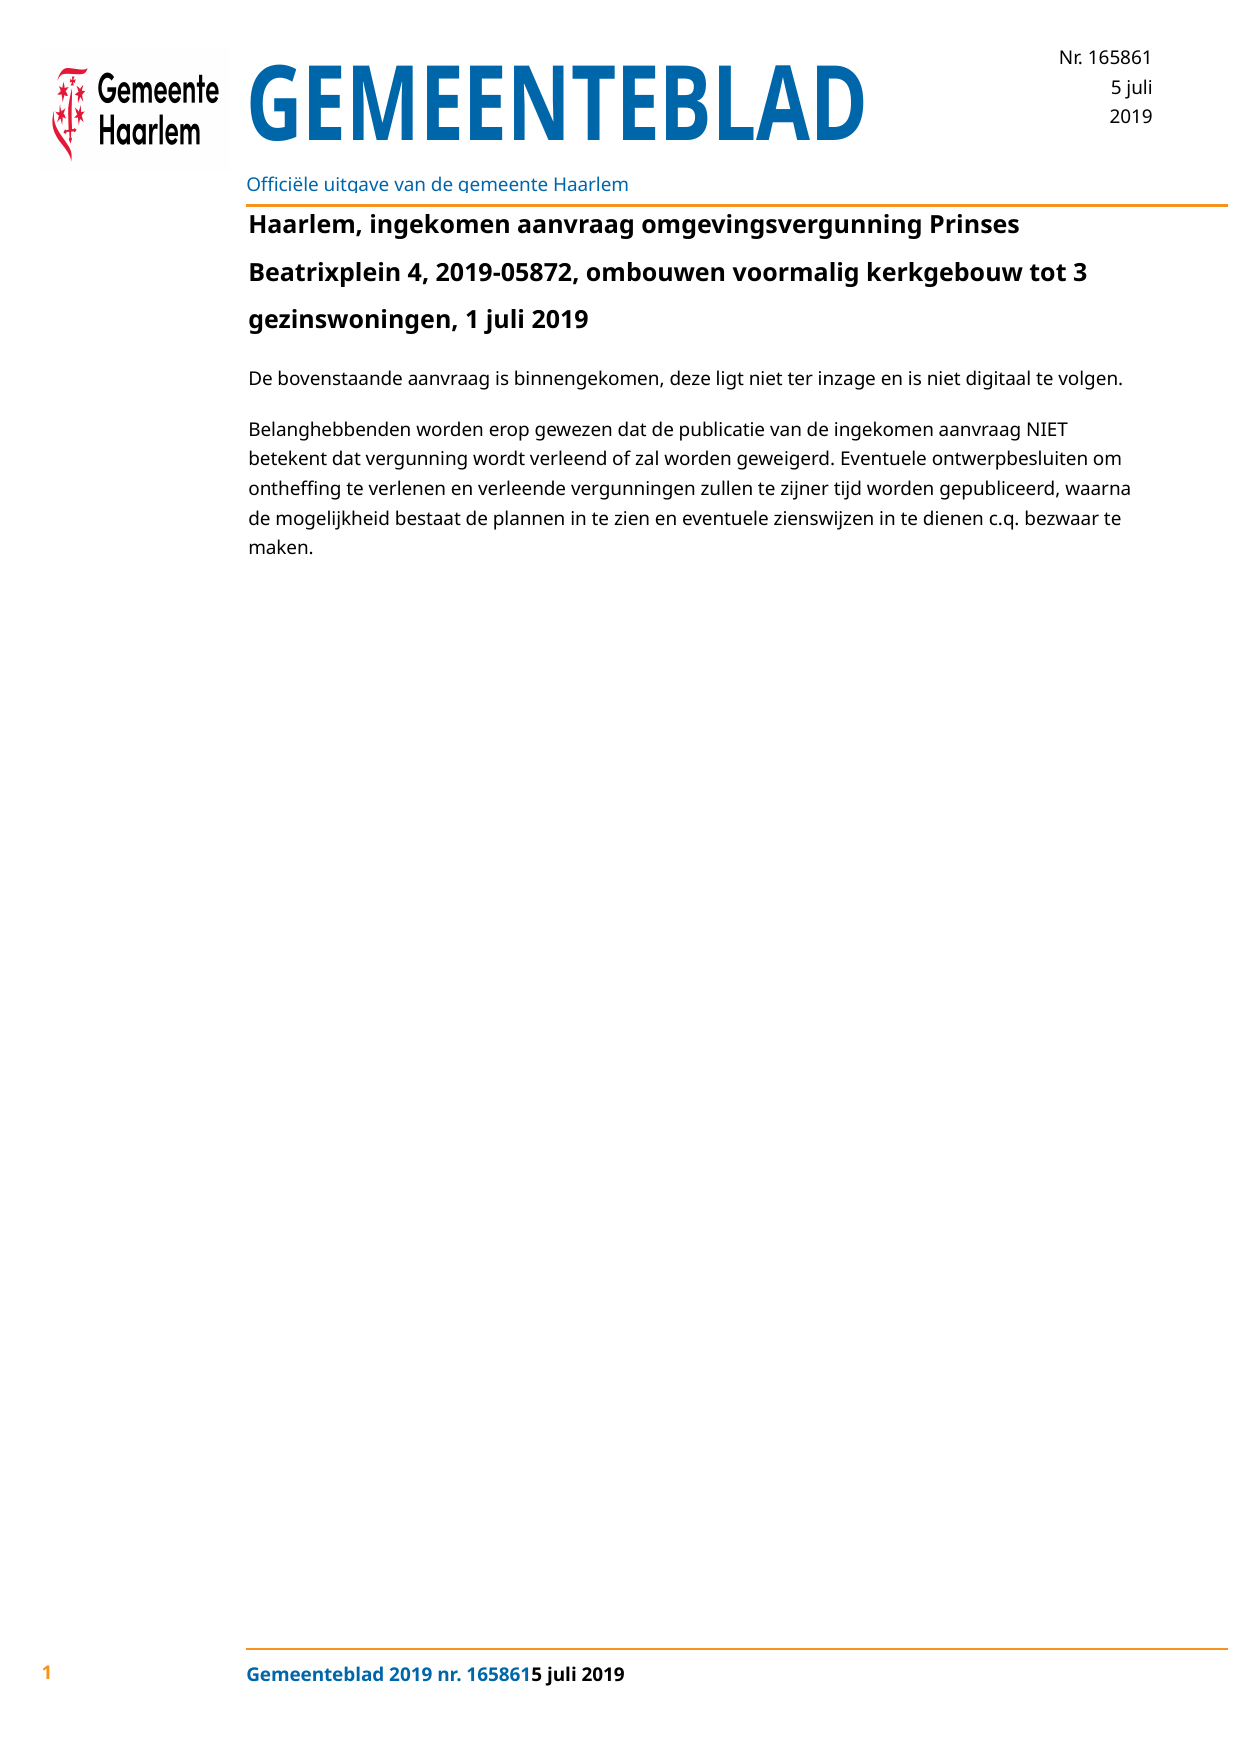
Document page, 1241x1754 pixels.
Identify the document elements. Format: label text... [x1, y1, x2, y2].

text Haarlem, ingekomen aanvraag omgevingsvergunning Prinses Beatrixplein 4, 2019-05872, ombouwen voormalig kerkgebouw tot 3 gezinswoningen, 1 juli 2019 [248, 207, 1152, 336]
picture [41, 47, 231, 172]
text Belanghebbenden worden erop gewezen dat de publicatie van de ingekomen aanvraag NIET betekent dat vergunning wordt verleend of zal worden geweigerd. Eventuele ontwerpbesluiten om ontheffing te verlenen en verleende vergunningen zullen te zijner tijd worden gepubliceerd, waarna de mogelijkheid bestaat de plannen in te zien en eventuele zienswijzen in te dienen c.q. bezwaar te maken. [248, 416, 1152, 560]
text De bovenstaande aanvraag is binnengekomen, deze ligt niet ter inzage en is niet digitaal te volgen. [248, 366, 1152, 391]
